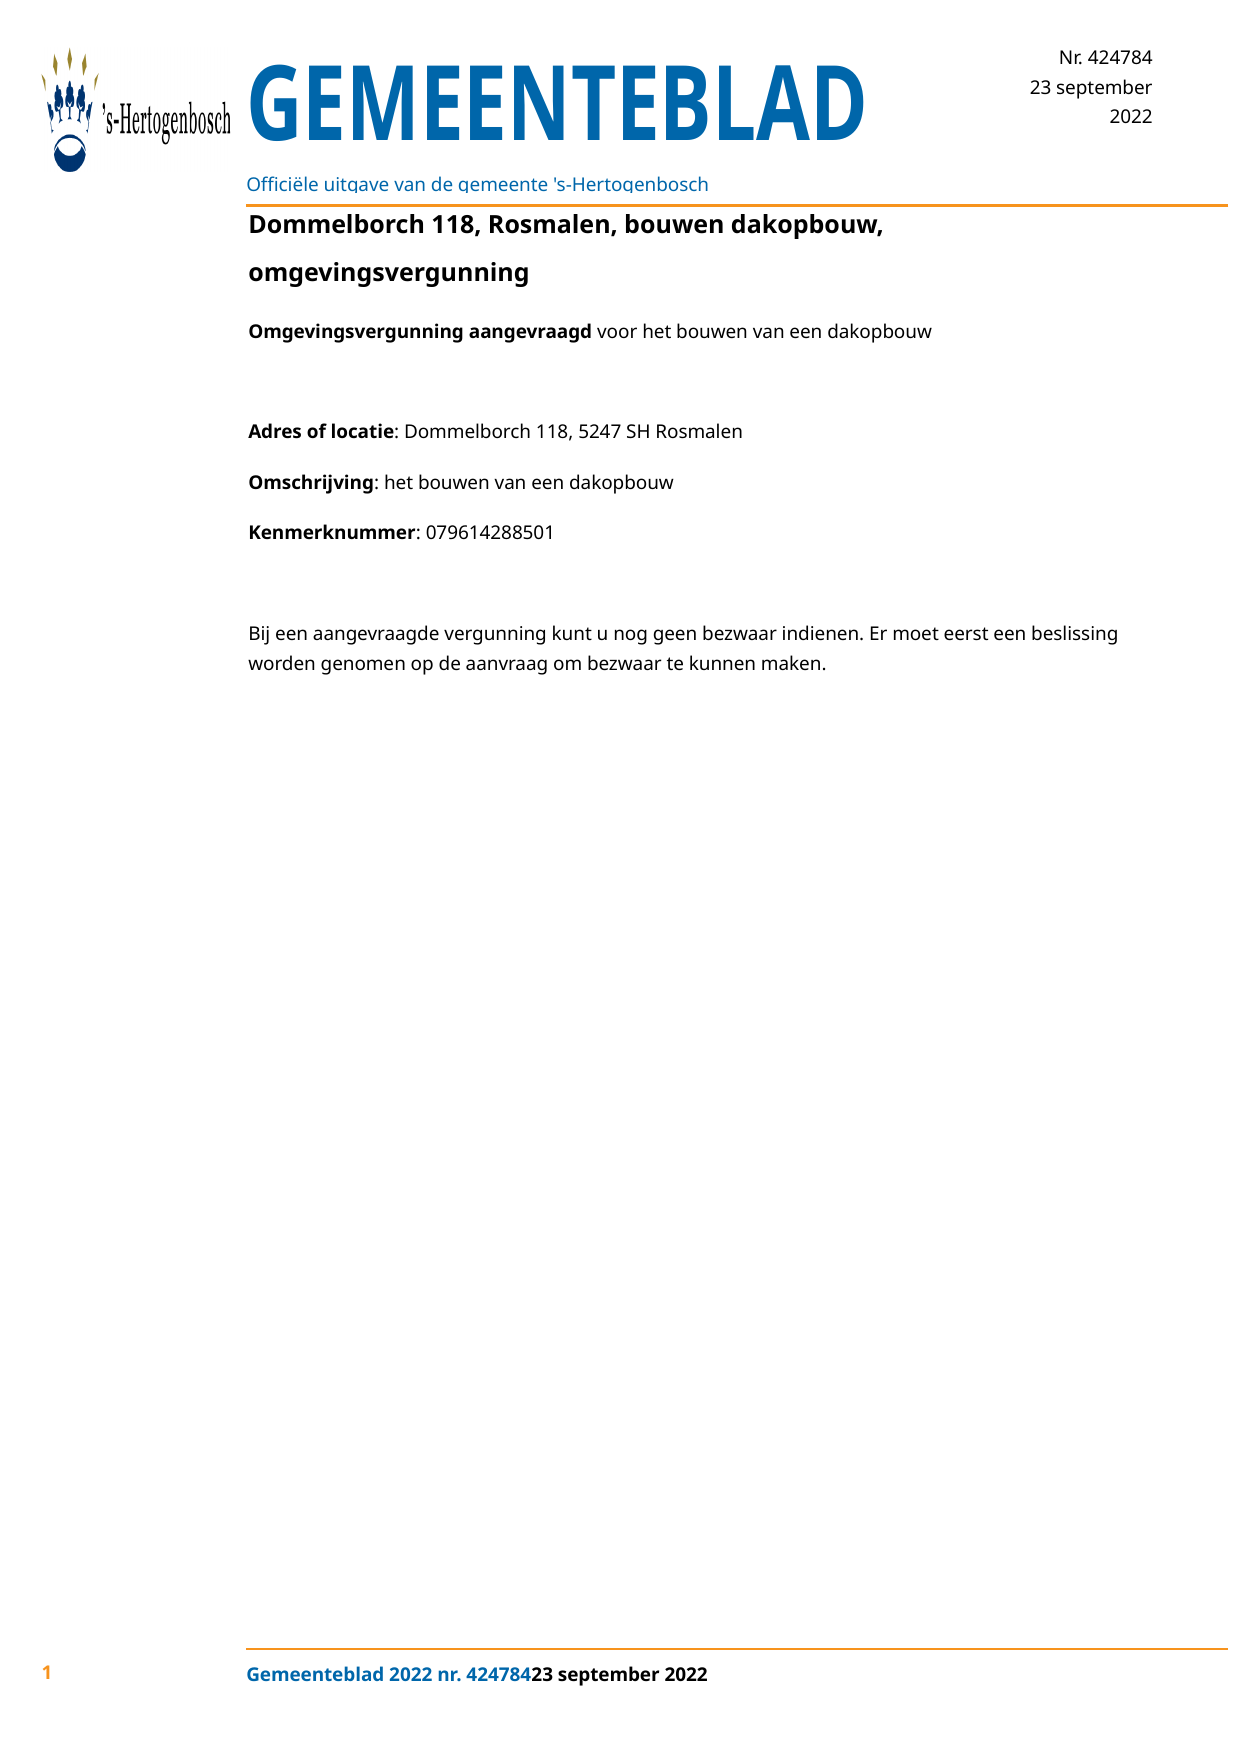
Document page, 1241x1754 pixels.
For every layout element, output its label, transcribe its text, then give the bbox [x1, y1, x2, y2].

text Dommelborch 118, Rosmalen, bouwen dakopbouw, omgevingsvergunning [248, 207, 1152, 288]
picture [41, 47, 231, 172]
text Adres of locatie: Dommelborch 118, 5247 SH Rosmalen [248, 419, 1152, 444]
text Kenmerknummer: 079614288501 [248, 519, 1152, 545]
text Bij een aangevraagde vergunning kunt u nog geen bezwaar indienen. Er moet eerst een beslissing worden genomen op de aanvraag om bezwaar te kunnen maken. [248, 620, 1152, 676]
text Omgevingsvergunning aangevraagd voor het bouwen van een dakopbouw [248, 318, 1152, 344]
text Omschrijving: het bouwen van een dakopbouw [248, 469, 1152, 495]
